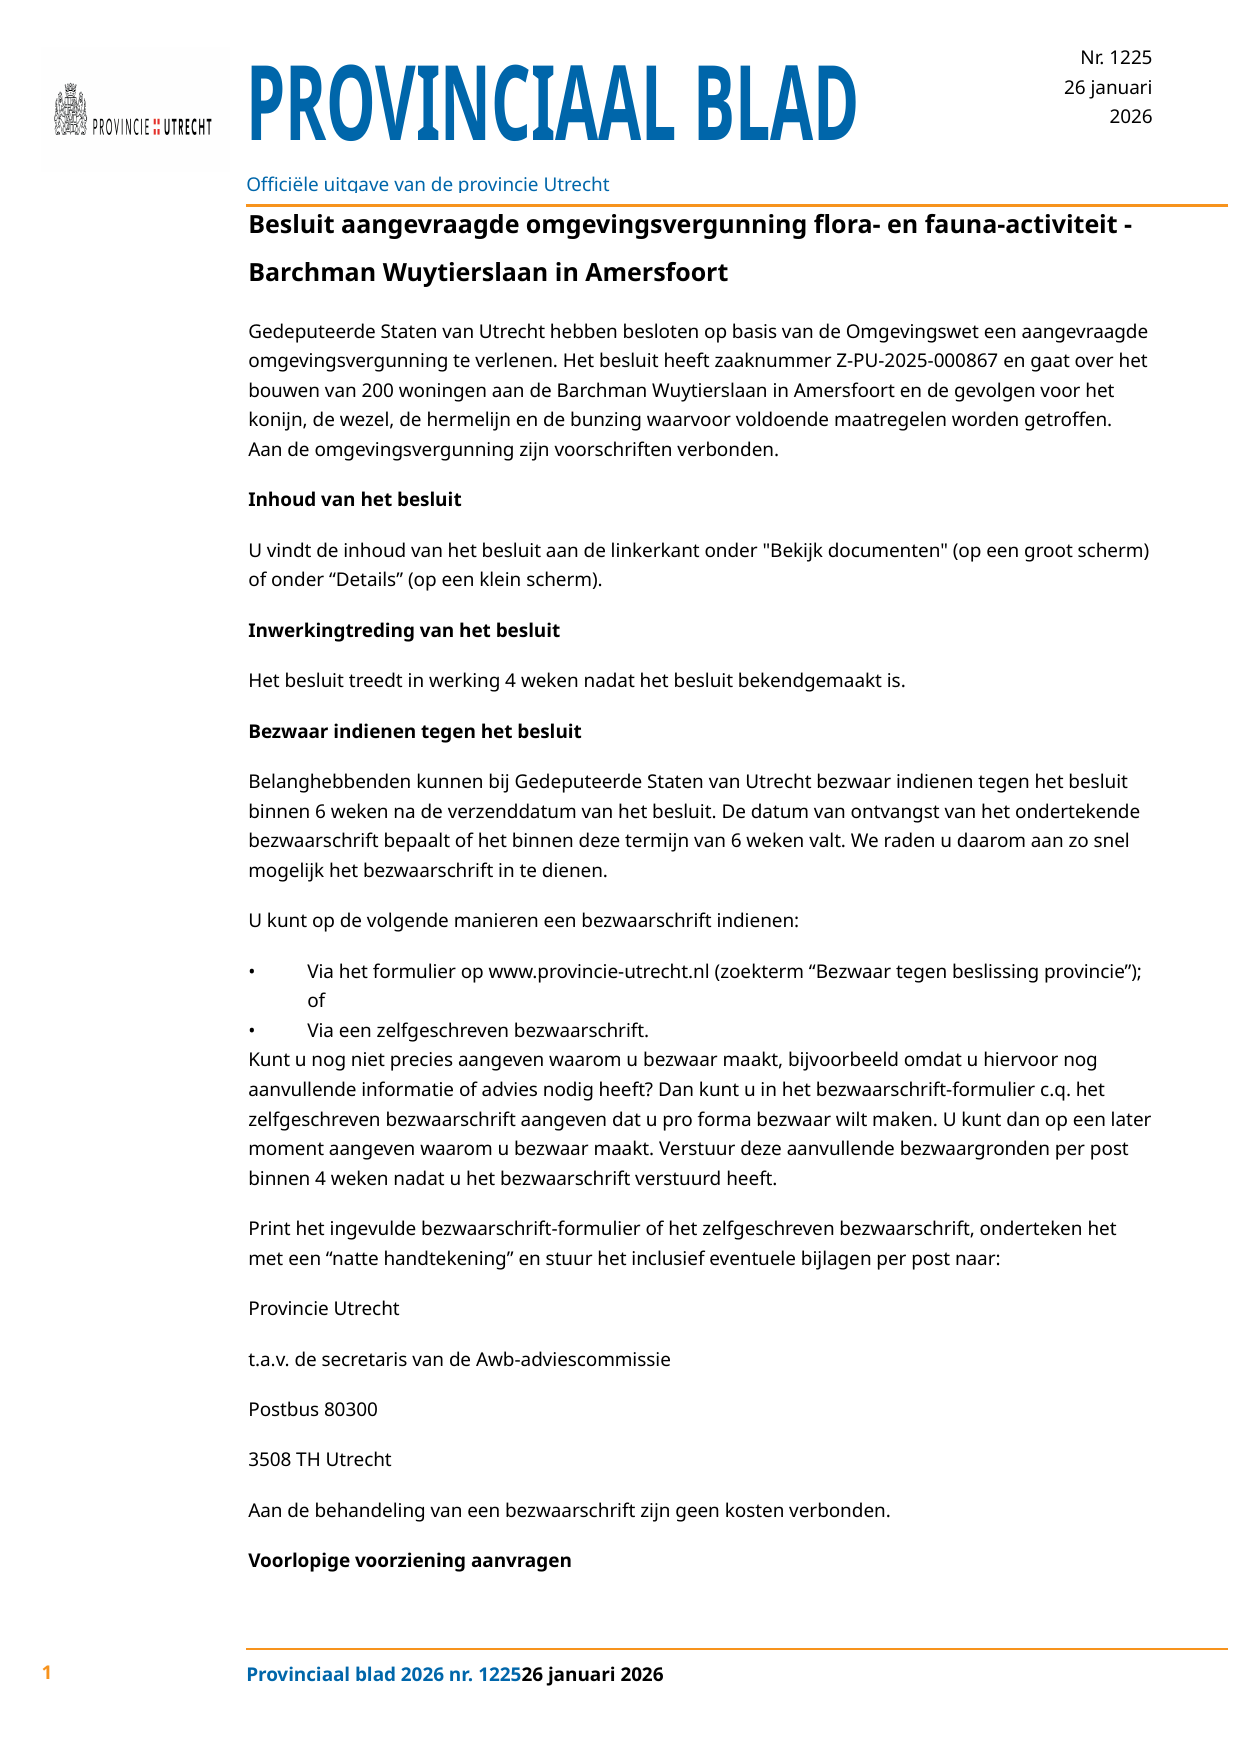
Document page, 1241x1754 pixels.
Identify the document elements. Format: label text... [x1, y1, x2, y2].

text Gedeputeerde Staten van Utrecht hebben besloten op basis van de Omgevingswet een aangevraagde omgevingsvergunning te verlenen. Het besluit heeft zaaknummer Z-PU-2025-000867 en gaat over het bouwen van 200 woningen aan de Barchman Wuytierslaan in Amersfoort en de gevolgen voor het konijn, de wezel, de hermelijn en de bunzing waarvoor voldoende maatregelen worden getroffen. Aan de omgevingsvergunning zijn voorschriften verbonden. [248, 318, 1152, 462]
text Het besluit treedt in werking 4 weken nadat het besluit bekendgemaakt is. [248, 667, 1152, 693]
text Besluit aangevraagde omgevingsvergunning flora- en fauna-activiteit - Barchman Wuytierslaan in Amersfoort [248, 207, 1152, 288]
text U kunt op de volgende manieren een bezwaarschrift indienen: [248, 907, 1152, 933]
text Inwerkingtreding van het besluit [248, 617, 1152, 643]
text Bezwaar indienen tegen het besluit [248, 718, 1152, 744]
text Voorlopige voorziening aanvragen [248, 1547, 1152, 1573]
picture [41, 47, 231, 172]
text Postbus 80300 [248, 1396, 1152, 1422]
text t.a.v. de secretaris van de Awb-adviescommissie [248, 1346, 1152, 1372]
text Print het ingevulde bezwaarschrift-formulier of het zelfgeschreven bezwaarschrift, onderteken het met een “natte handtekening” en stuur het inclusief eventuele bijlagen per post naar: [248, 1215, 1152, 1271]
text Belanghebbenden kunnen bij Gedeputeerde Staten van Utrecht bezwaar indienen tegen het besluit binnen 6 weken na de verzenddatum van het besluit. De datum van ontvangst van het ondertekende bezwaarschrift bepaalt of het binnen deze termijn van 6 weken valt. We raden u daarom aan zo snel mogelijk het bezwaarschrift in te dienen. [248, 768, 1152, 883]
text Inhoud van het besluit [248, 487, 1152, 512]
list Via een zelfgeschreven bezwaarschrift. [248, 1017, 1152, 1043]
text U vindt de inhoud van het besluit aan de linkerkant onder "Bekijk documenten" (op een groot scherm) of onder “Details” (op een klein scherm). [248, 537, 1152, 592]
text 3508 TH Utrecht [248, 1447, 1152, 1472]
text Aan de behandeling van een bezwaarschrift zijn geen kosten verbonden. [248, 1497, 1152, 1523]
list Via het formulier op www.provincie-utrecht.nl (zoekterm “Bezwaar tegen beslissing provincie”); of [248, 958, 1152, 1013]
text Provincie Utrecht [248, 1295, 1152, 1321]
text Kunt u nog niet precies aangeven waarom u bezwaar maakt, bijvoorbeeld omdat u hiervoor nog aanvullende informatie of advies nodig heeft? Dan kunt u in het bezwaarschrift-formulier c.q. het zelfgeschreven bezwaarschrift aangeven dat u pro forma bezwaar wilt maken. U kunt dan op een later moment aangeven waarom u bezwaar maakt. Verstuur deze aanvullende bezwaargronden per post binnen 4 weken nadat u het bezwaarschrift verstuurd heeft. [248, 1047, 1152, 1191]
